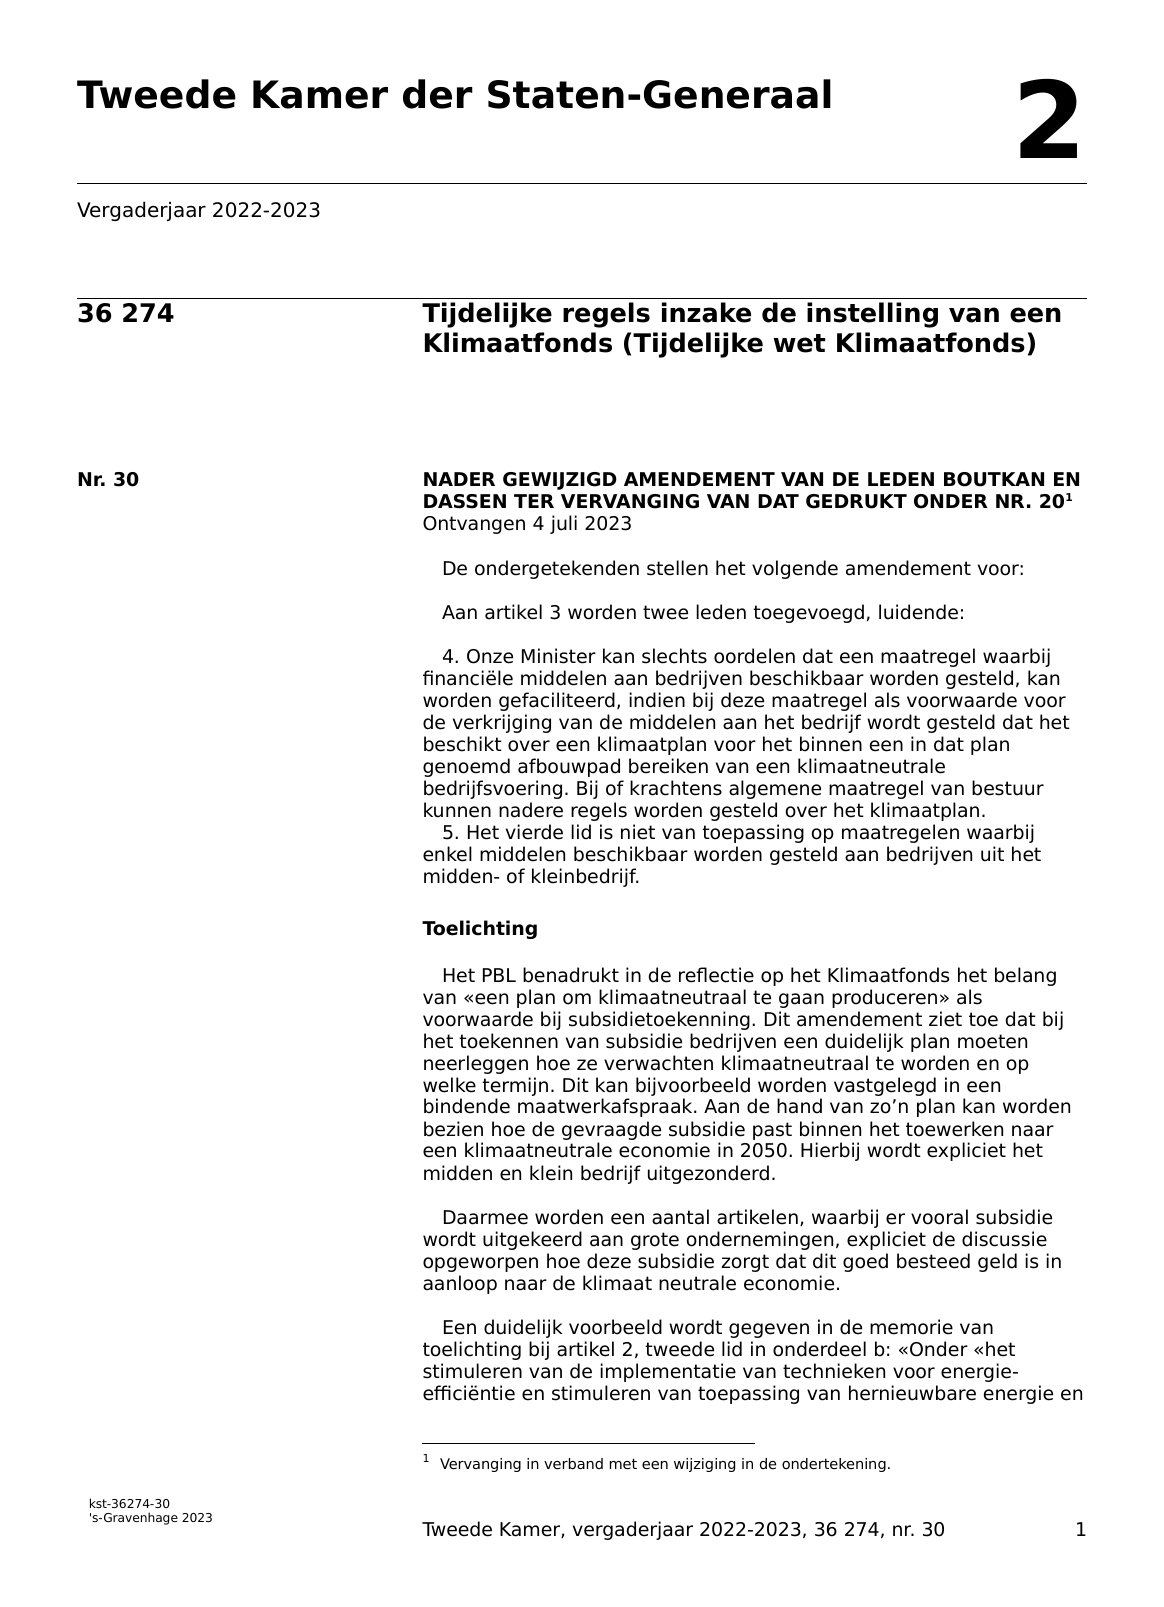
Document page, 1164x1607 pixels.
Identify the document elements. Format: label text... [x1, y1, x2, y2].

table_header Tweede Kamer der Staten-Generaal [77, 59, 886, 183]
table_header 2 [886, 59, 1087, 183]
text Ontvangen 4 juli 2023 [422, 513, 1087, 535]
text 4. Onze Minister kan slechts oordelen dat een maatregel waarbij financiële middelen aan bedrijven beschikbaar worden gesteld, kan worden gefaciliteerd, indien bij deze maatregel als voorwaarde voor de verkrijging van de middelen aan het bedrijf wordt gesteld dat het beschikt over een klimaatplan voor het binnen een in dat plan genoemd afbouwpad bereiken van een klimaatneutrale bedrijfsvoering. Bij of krachtens algemene maatregel van bestuur kunnen nadere regels worden gesteld over het klimaatplan. [422, 646, 1087, 822]
table_cell Vergaderjaar 2022-2023 [77, 184, 1087, 298]
text Vervanging in verband met een wijziging in de ondertekening. [422, 1452, 1087, 1474]
text Daarmee worden een aantal artikelen, waarbij er vooral subsidie wordt uitgekeerd aan grote ondernemingen, expliciet de discussie opgeworpen hoe deze subsidie zorgt dat dit goed besteed geld is in aanloop naar de klimaat neutrale economie. [422, 1207, 1087, 1294]
text kst-36274-30 [88, 1497, 323, 1511]
subtitle Toelichting [422, 918, 1087, 939]
text Een duidelijk voorbeeld wordt gegeven in de memorie van toelichting bij artikel 2, tweede lid in onderdeel b: «Onder «het stimuleren van de implementatie van technieken voor energie-efficiëntie en stimuleren van toepassing van hernieuwbare energie en [422, 1317, 1087, 1404]
text Het PBL benadrukt in de reflectie op het Klimaatfonds het belang van «een plan om klimaatneutraal te gaan produceren» als voorwaarde bij subsidietoekenning. Dit amendement ziet toe dat bij het toekennen van subsidie bedrijven een duidelijk plan moeten neerleggen hoe ze verwachten klimaatneutraal te worden en op welke termijn. Dit kan bijvoorbeeld worden vastgelegd in een bindende maatwerkafspraak. Aan de hand van zo’n plan kan worden bezien hoe de gevraagde subsidie past binnen het toewerken naar een klimaatneutrale economie in 2050. Hierbij wordt expliciet het midden en klein bedrijf uitgezonderd. [422, 964, 1087, 1184]
subtitle 36 274 Tijdelijke regels inzake de instelling van een Klimaatfonds (Tijdelijke wet Klimaatfonds) [77, 299, 1087, 358]
text 5. Het vierde lid is niet van toepassing op maatregelen waarbij enkel middelen beschikbaar worden gesteld aan bedrijven uit het midden- of kleinbedrijf. [422, 822, 1087, 888]
text De ondergetekenden stellen het volgende amendement voor: [422, 557, 1087, 579]
subtitle Nr. 30 NADER GEWIJZIGD AMENDEMENT VAN DE LEDEN BOUTKAN EN DASSEN TER VERVANGING VAN DAT GEDRUKT ONDER NR. 20 [77, 469, 1087, 513]
text Aan artikel 3 worden twee leden toegevoegd, luidende: [422, 602, 1087, 624]
text 's-Gravenhage 2023 [88, 1511, 323, 1525]
